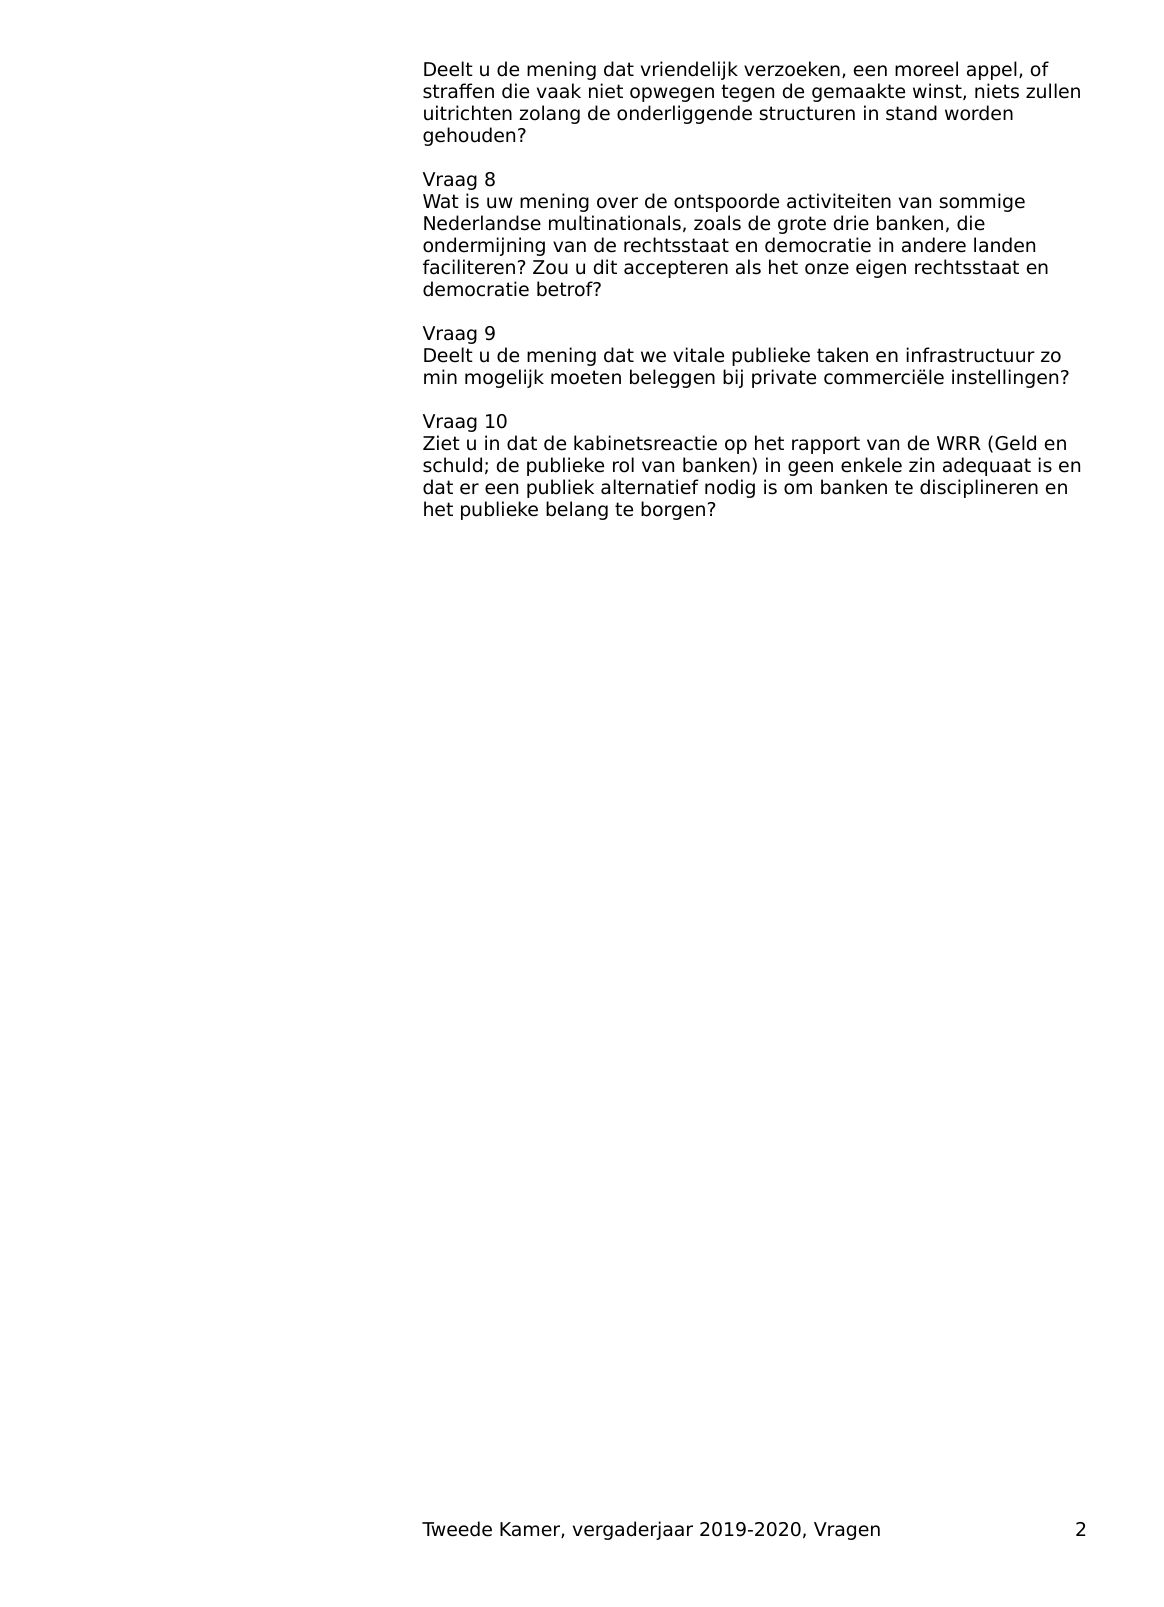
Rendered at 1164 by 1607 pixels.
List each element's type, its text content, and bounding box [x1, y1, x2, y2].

text Deelt u de mening dat vriendelijk verzoeken, een moreel appel, of straffen die vaak niet opwegen tegen de gemaakte winst, niets zullen uitrichten zolang de onderliggende structuren in stand worden gehouden? [422, 59, 1087, 147]
text Vraag 10 [422, 411, 1087, 433]
text Ziet u in dat de kabinetsreactie op het rapport van de WRR (Geld en schuld; de publieke rol van banken) in geen enkele zin adequaat is en dat er een publiek alternatief nodig is om banken te disciplineren en het publieke belang te borgen? [422, 433, 1087, 521]
text Deelt u de mening dat we vitale publieke taken en infrastructuur zo min mogelijk moeten beleggen bij private commerciële instellingen? [422, 345, 1087, 389]
text Wat is uw mening over de ontspoorde activiteiten van sommige Nederlandse multinationals, zoals de grote drie banken, die ondermijning van de rechtsstaat en democratie in andere landen faciliteren? Zou u dit accepteren als het onze eigen rechtsstaat en democratie betrof? [422, 191, 1087, 301]
text Vraag 9 [422, 323, 1087, 345]
text Vraag 8 [422, 169, 1087, 191]
